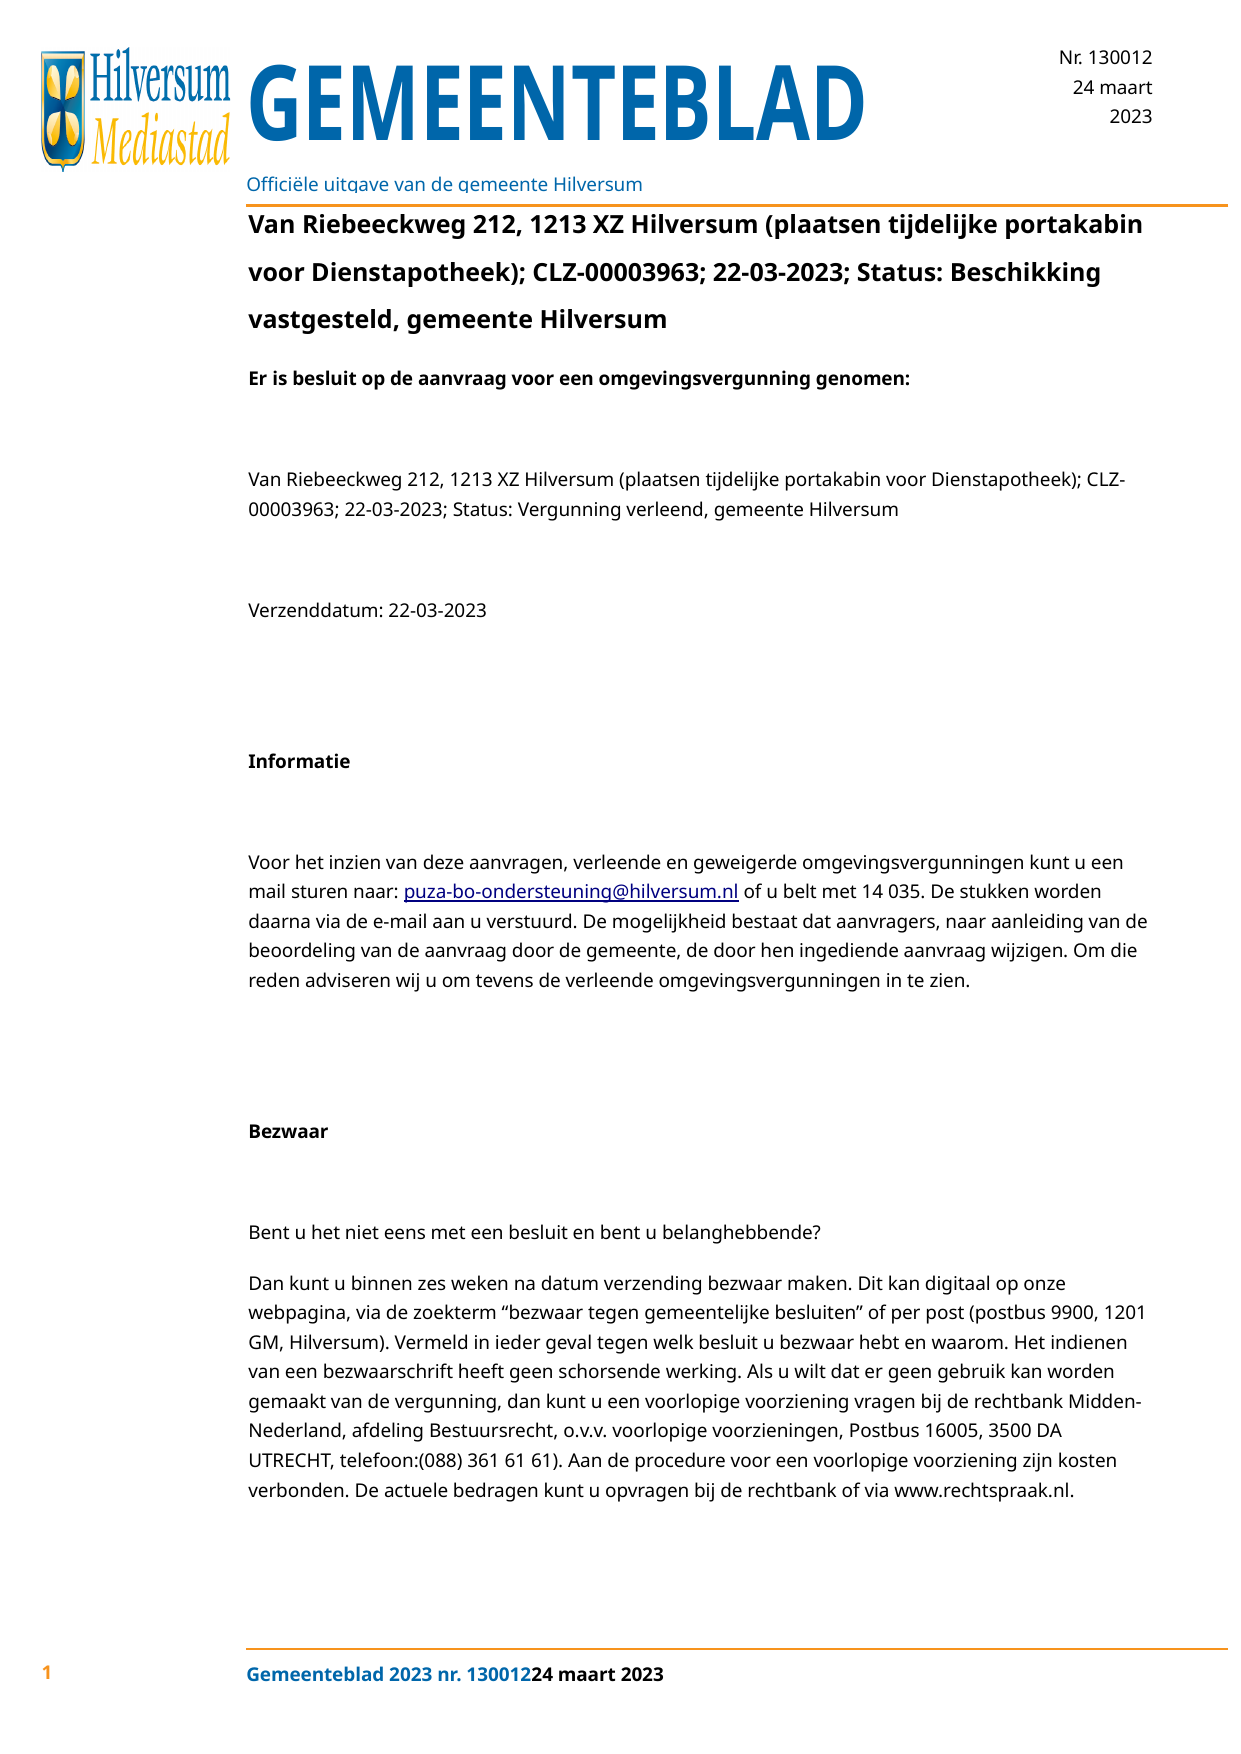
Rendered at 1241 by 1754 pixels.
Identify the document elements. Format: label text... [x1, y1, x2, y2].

text Bezwaar [248, 1118, 1152, 1144]
text Verzenddatum: 22-03-2023 [248, 597, 1152, 622]
text Van Riebeeckweg 212, 1213 XZ Hilversum (plaatsen tijdelijke portakabin voor Dienstapotheek); CLZ-00003963; 22-03-2023; Status: Vergunning verleend, gemeente Hilversum [248, 466, 1152, 522]
text Er is besluit op de aanvraag voor een omgevingsvergunning genomen: [248, 366, 1152, 391]
text Bent u het niet eens met een besluit en bent u belanghebbende? [248, 1219, 1152, 1245]
text Dan kunt u binnen zes weken na datum verzending bezwaar maken. Dit kan digitaal op onze webpagina, via de zoekterm “bezwaar tegen gemeentelijke besluiten” of per post (postbus 9900, 1201 GM, Hilversum). Vermeld in ieder geval tegen welk besluit u bezwaar hebt en waarom. Het indienen van een bezwaarschrift heeft geen schorsende werking. Als u wilt dat er geen gebruik kan worden gemaakt van de vergunning, dan kunt u een voorlopige voorziening vragen bij de rechtbank Midden-Nederland, afdeling Bestuursrecht, o.v.v. voorlopige voorzieningen, Postbus 16005, 3500 DA UTRECHT, telefoon:(088) 361 61 61). Aan de procedure voor een voorlopige voorziening zijn kosten verbonden. De actuele bedragen kunt u opvragen bij de rechtbank of via www.rechtspraak.nl. [248, 1270, 1152, 1502]
text Van Riebeeckweg 212, 1213 XZ Hilversum (plaatsen tijdelijke portakabin voor Dienstapotheek); CLZ-00003963; 22-03-2023; Status: Beschikking vastgesteld, gemeente Hilversum [248, 207, 1152, 336]
text Voor het inzien van deze aanvragen, verleende en geweigerde omgevingsvergunningen kunt u een mail sturen naar: puza-bo-ondersteuning@hilversum.nl of u belt met 14 035. De stukken worden daarna via de e-mail aan u verstuurd. De mogelijkheid bestaat dat aanvragers, naar aanleiding van de beoordeling van de aanvraag door de gemeente, de door hen ingediende aanvraag wijzigen. Om die reden adviseren wij u om tevens de verleende omgevingsvergunningen in te zien. [248, 849, 1152, 993]
text Informatie [248, 748, 1152, 774]
picture [41, 47, 231, 172]
